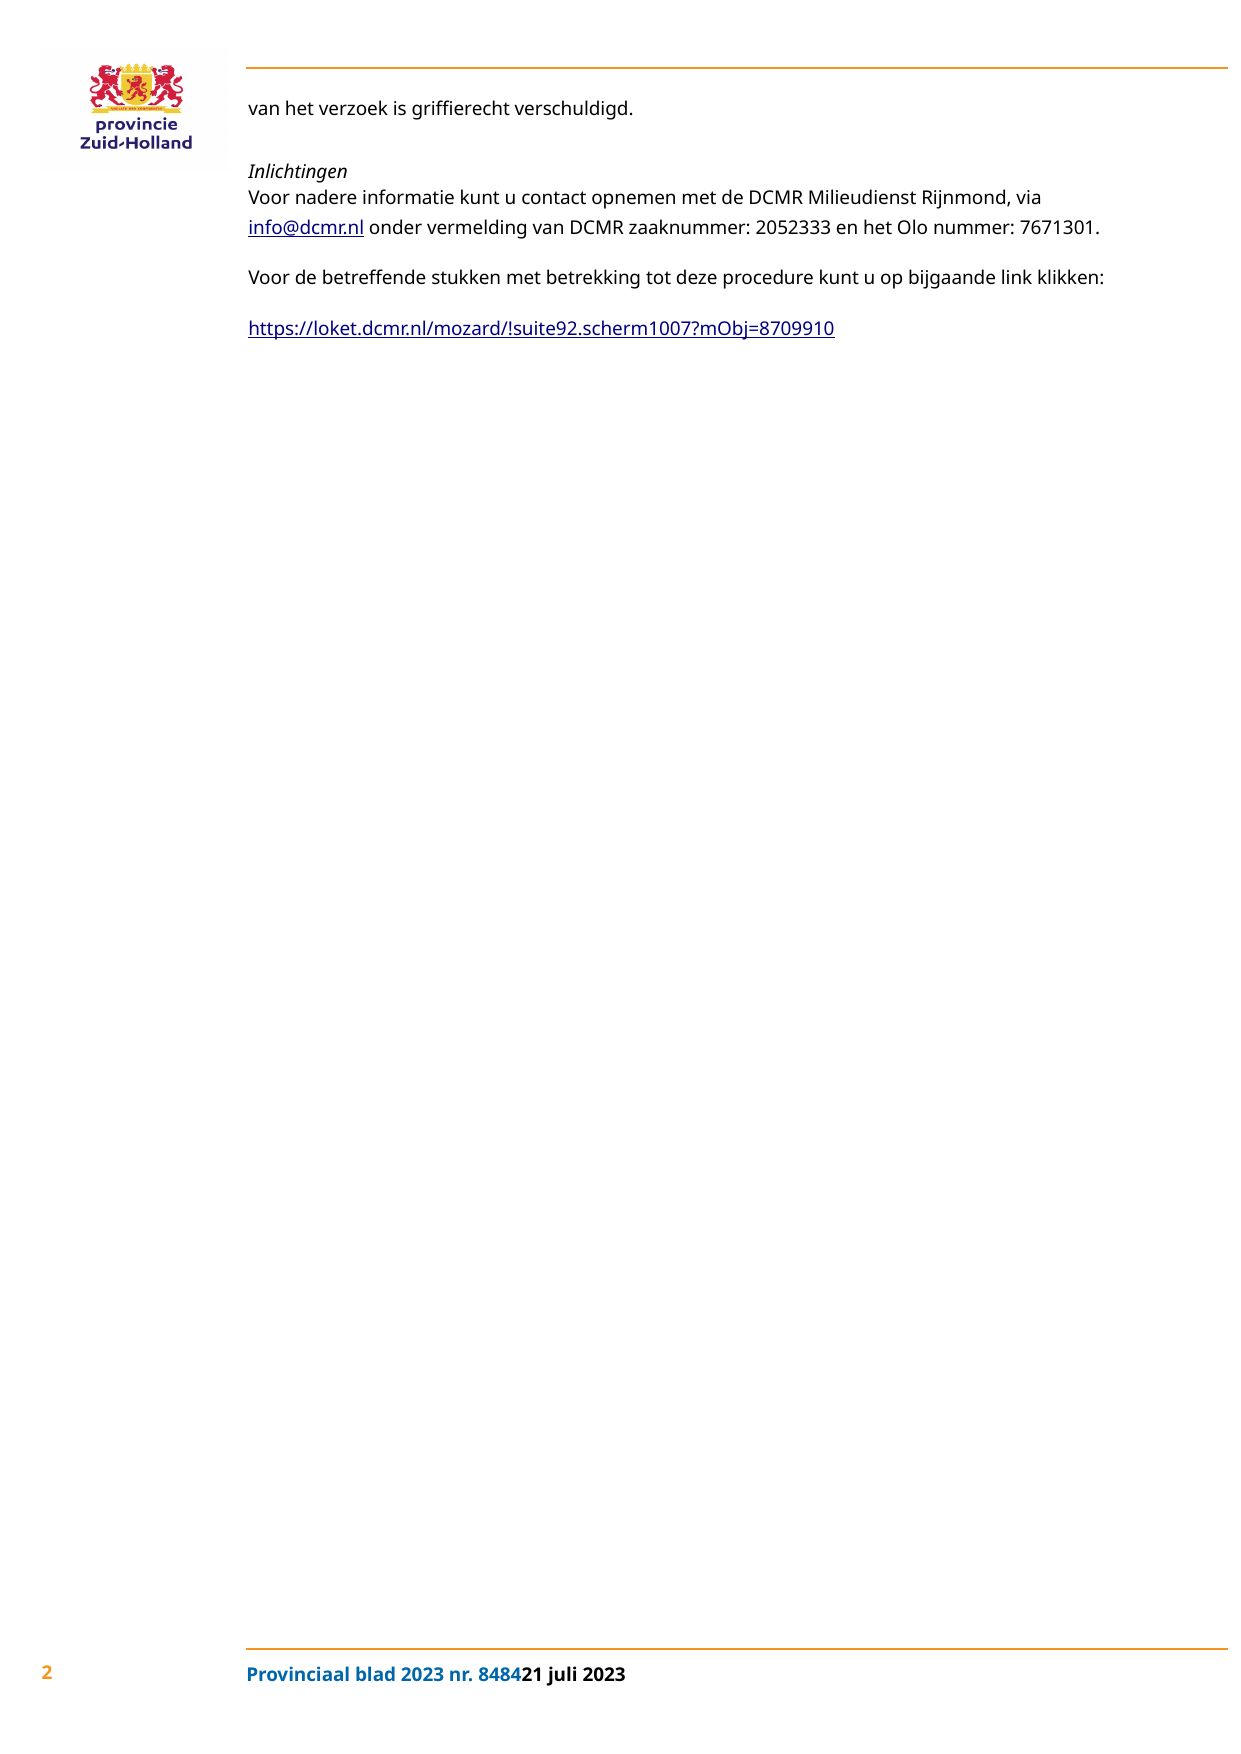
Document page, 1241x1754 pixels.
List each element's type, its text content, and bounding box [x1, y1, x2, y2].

text Inlichtingen [248, 159, 1152, 184]
text Voor nadere informatie kunt u contact opnemen met de DCMR Milieudienst Rijnmond, via info@dcmr.nl onder vermelding van DCMR zaaknummer: 2052333 en het Olo nummer: 7671301. [248, 184, 1152, 240]
text Voor de betreffende stukken met betrekking tot deze procedure kunt u op bijgaande link klikken: [248, 264, 1152, 290]
text https://loket.dcmr.nl/mozard/!suite92.scherm1007?mObj=8709910 [248, 315, 1152, 341]
picture [41, 47, 231, 172]
text van het verzoek is griffierecht verschuldigd. [248, 95, 1152, 121]
